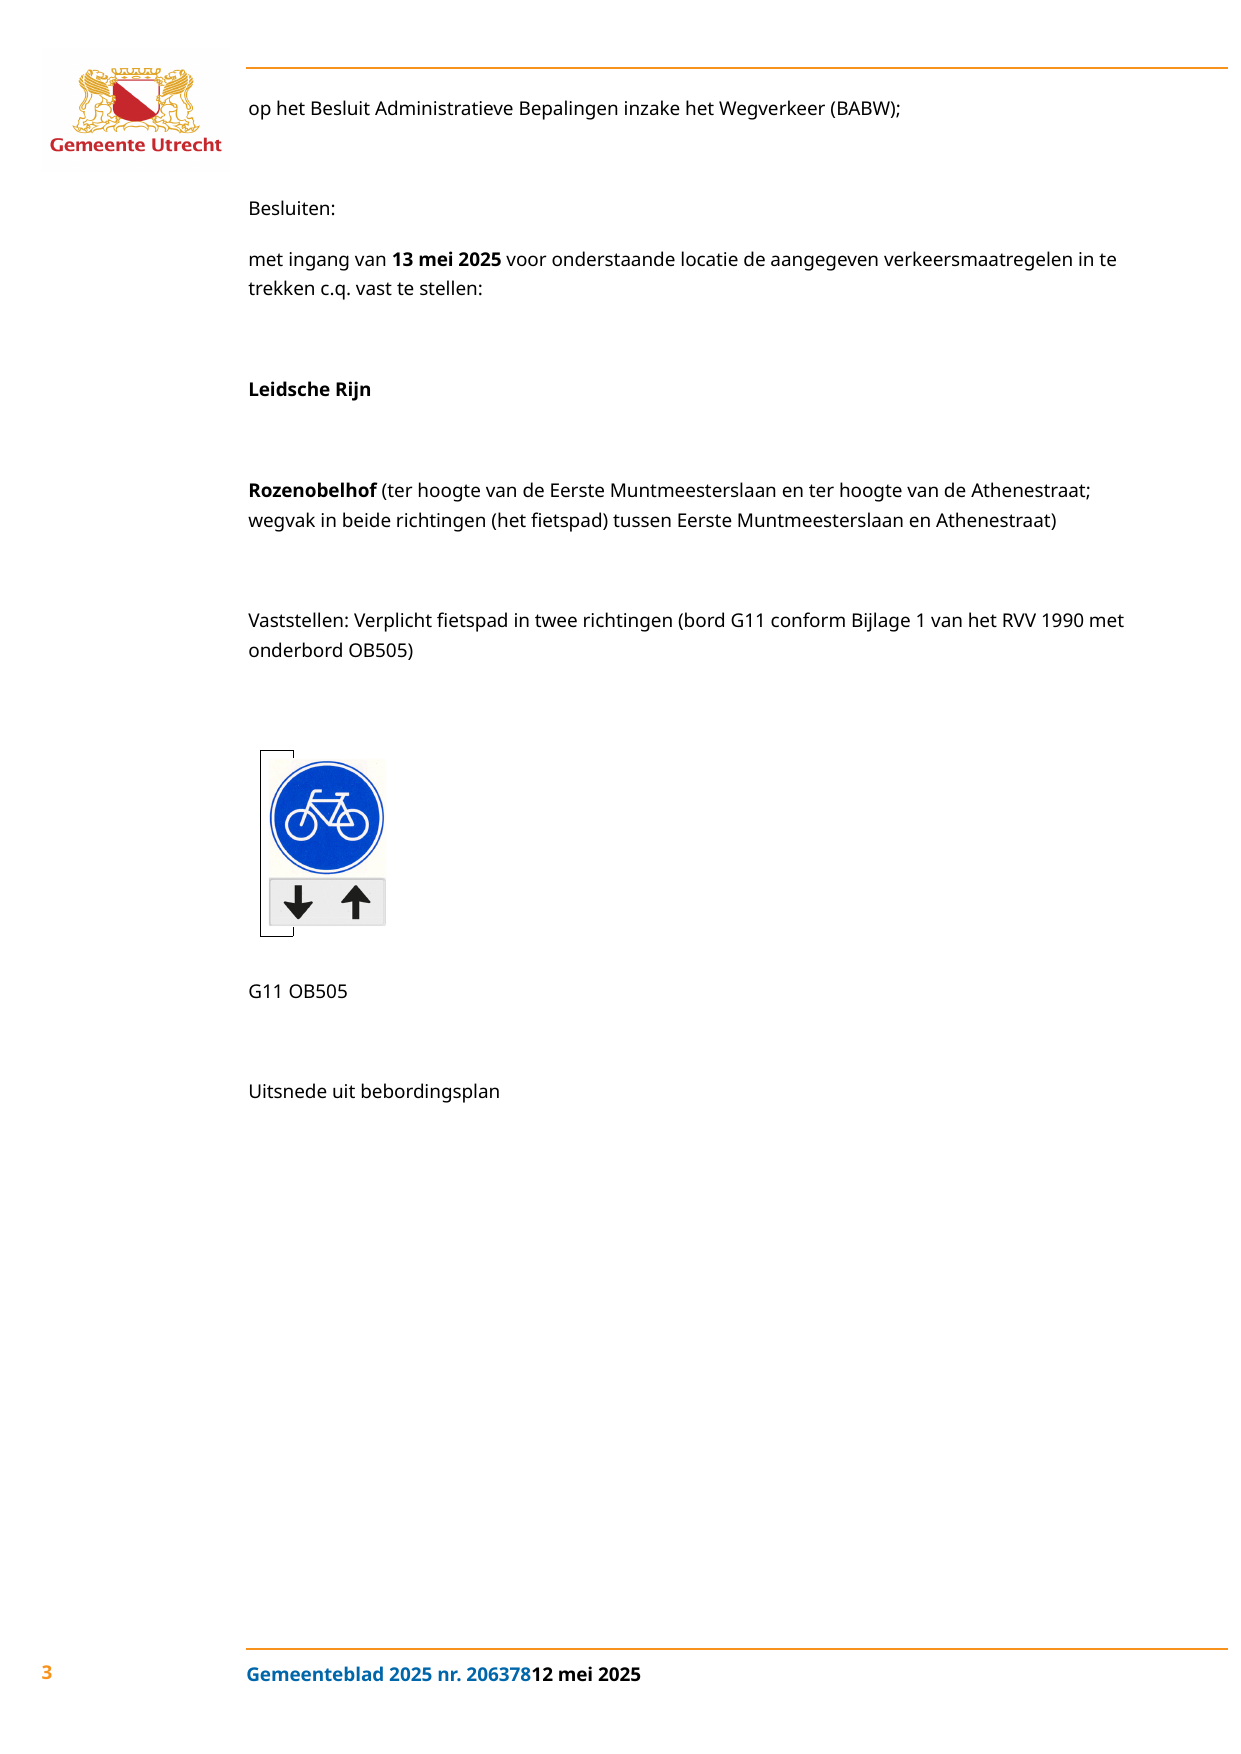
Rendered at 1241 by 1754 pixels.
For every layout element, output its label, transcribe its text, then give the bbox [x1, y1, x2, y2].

text Uitsnede uit bebordingsplan [248, 1079, 1152, 1104]
text Vaststellen: Verplicht fietspad in twee richtingen (bord G11 conform Bijlage 1 van het RVV 1990 met onderbord OB505) [248, 608, 1152, 663]
text met ingang van 13 mei 2025 voor onderstaande locatie de aangegeven verkeersmaatregelen in te trekken c.q. vast te stellen: [248, 246, 1152, 301]
text Rozenobelhof (ter hoogte van de Eerste Muntmeesterslaan en ter hoogte van de Athenestraat; wegvak in beide richtingen (het fietspad) tussen Eerste Muntmeesterslaan en Athenestraat) [248, 477, 1152, 533]
picture [268, 758, 387, 927]
picture [41, 47, 231, 172]
text G11 OB505 [248, 978, 1152, 1003]
text Leidsche Rijn [248, 376, 1152, 402]
text op het Besluit Administratieve Bepalingen inzake het Wegverkeer (BABW); [248, 95, 1152, 121]
text Besluiten: [248, 196, 1152, 221]
